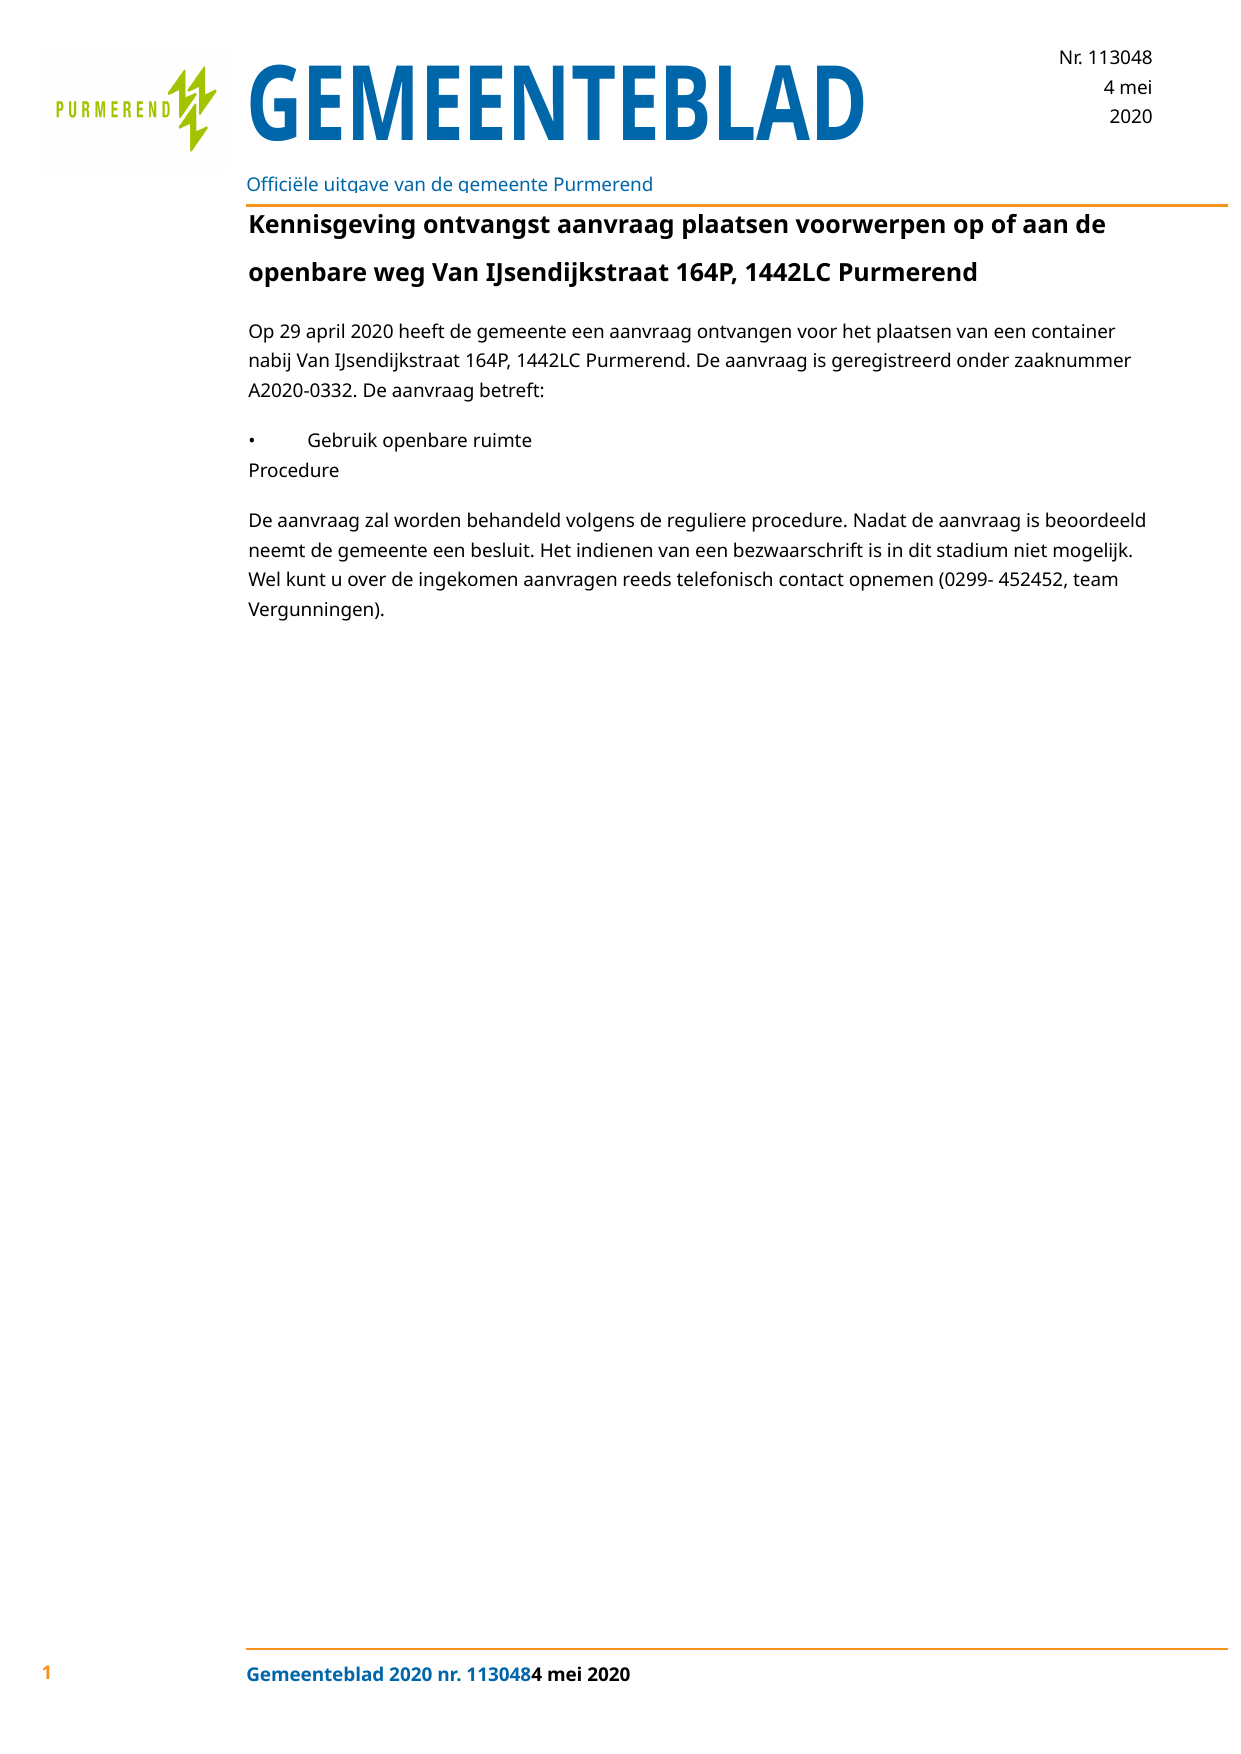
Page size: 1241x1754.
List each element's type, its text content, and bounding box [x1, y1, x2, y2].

text Kennisgeving ontvangst aanvraag plaatsen voorwerpen op of aan de openbare weg Van IJsendijkstraat 164P, 1442LC Purmerend [248, 207, 1152, 288]
text Op 29 april 2020 heeft de gemeente een aanvraag ontvangen voor het plaatsen van een container nabij Van IJsendijkstraat 164P, 1442LC Purmerend. De aanvraag is geregistreerd onder zaaknummer A2020-0332. De aanvraag betreft: [248, 318, 1152, 403]
list Gebruik openbare ruimte [248, 427, 1152, 453]
text Procedure [248, 457, 1152, 483]
text De aanvraag zal worden behandeld volgens de reguliere procedure. Nadat de aanvraag is beoordeeld neemt de gemeente een besluit. Het indienen van een bezwaarschrift is in dit stadium niet mogelijk. Wel kunt u over de ingekomen aanvragen reeds telefonisch contact opnemen (0299- 452452, team Vergunningen). [248, 507, 1152, 622]
picture [41, 47, 231, 172]
